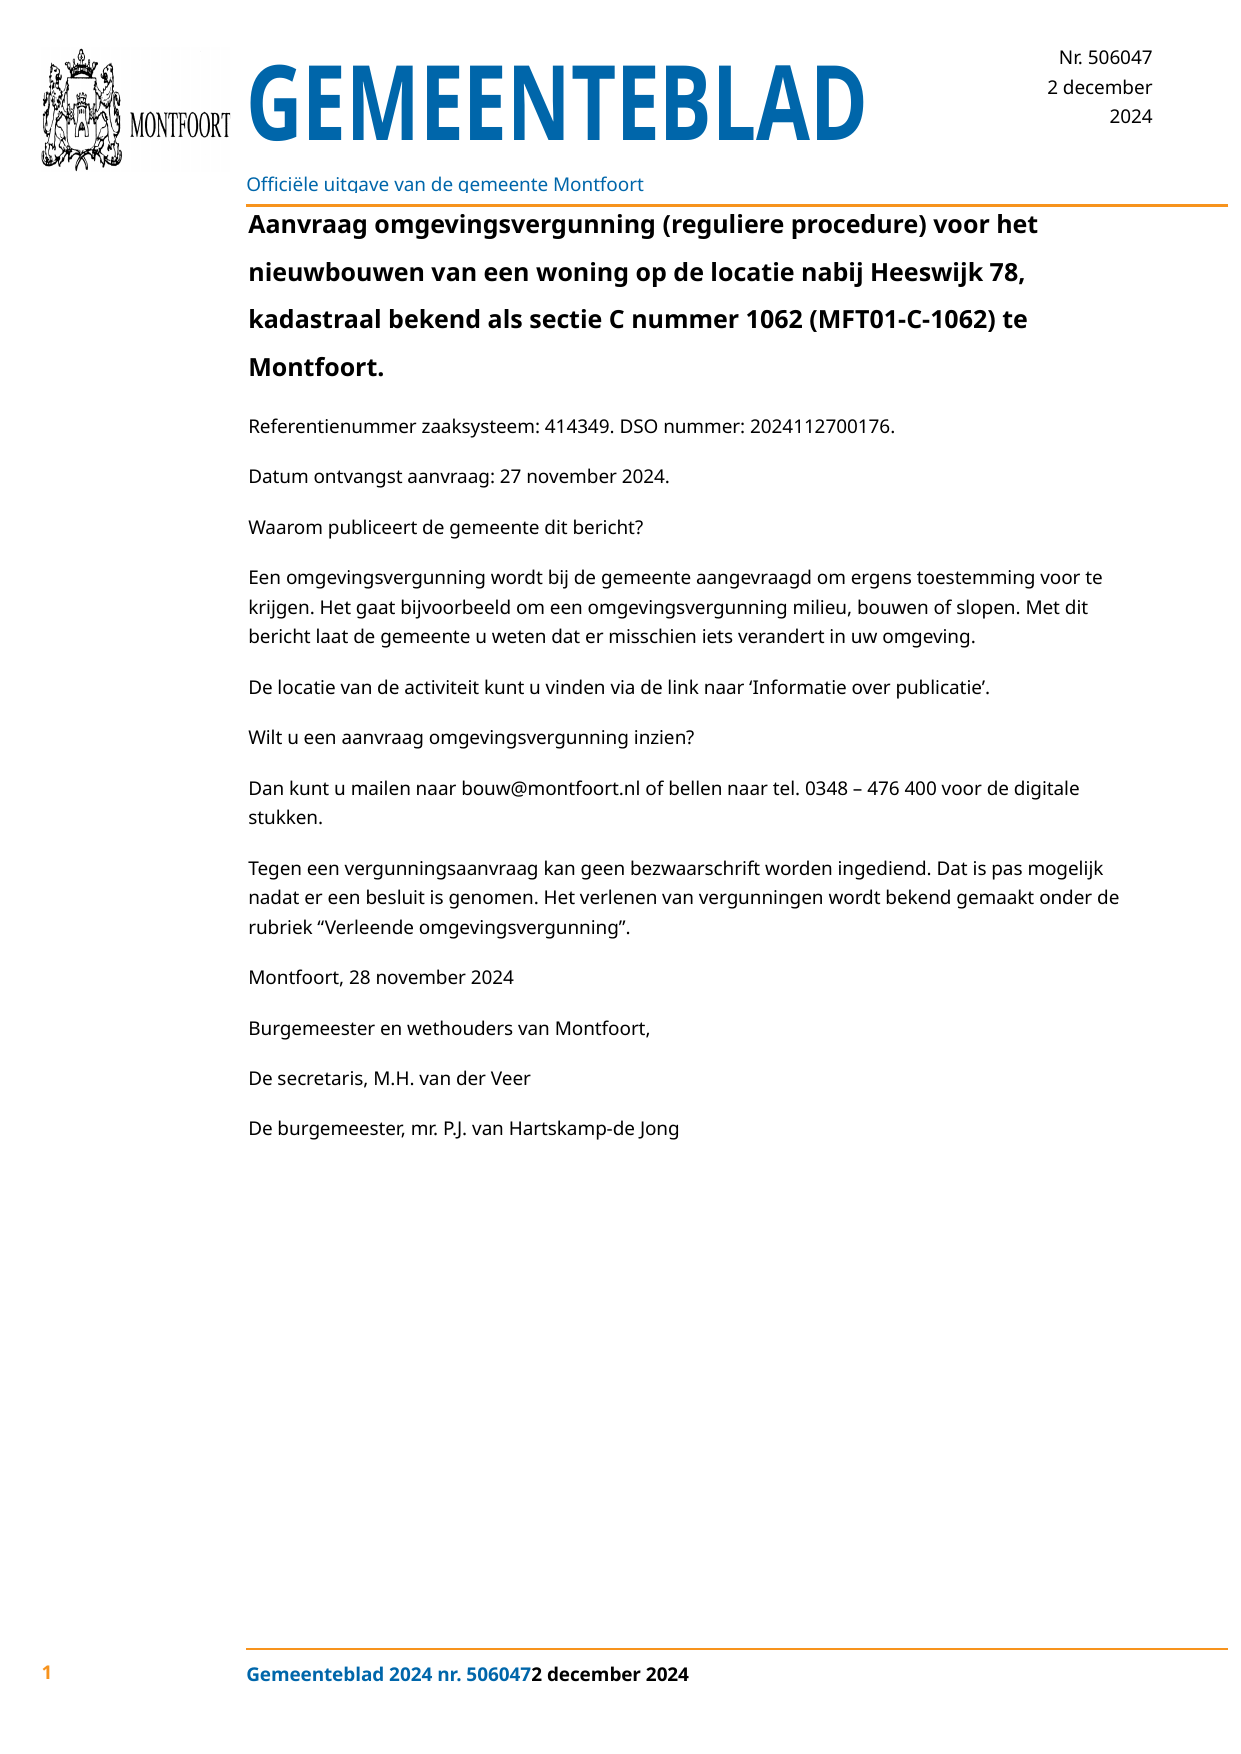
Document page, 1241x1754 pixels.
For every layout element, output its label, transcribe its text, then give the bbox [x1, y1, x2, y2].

text Tegen een vergunningsaanvraag kan geen bezwaarschrift worden ingediend. Dat is pas mogelijk nadat er een besluit is genomen. Het verlenen van vergunningen wordt bekend gemaakt onder de rubriek “Verleende omgevingsvergunning”. [248, 855, 1152, 940]
text Een omgevingsvergunning wordt bij de gemeente aangevraagd om ergens toestemming voor te krijgen. Het gaat bijvoorbeeld om een omgevingsvergunning milieu, bouwen of slopen. Met dit bericht laat de gemeente u weten dat er misschien iets verandert in uw omgeving. [248, 564, 1152, 649]
text Referentienummer zaaksysteem: 414349. DSO nummer: 2024112700176. [248, 413, 1152, 439]
text De secretaris, M.H. van der Veer [248, 1065, 1152, 1091]
picture [41, 47, 231, 172]
text Datum ontvangst aanvraag: 27 november 2024. [248, 463, 1152, 489]
text Aanvraag omgevingsvergunning (reguliere procedure) voor het nieuwbouwen van een woning op de locatie nabij Heeswijk 78, kadastraal bekend als sectie C nummer 1062 (MFT01-C-1062) te Montfoort. [248, 207, 1152, 384]
text Burgemeester en wethouders van Montfoort, [248, 1015, 1152, 1041]
text Waarom publiceert de gemeente dit bericht? [248, 514, 1152, 540]
text De burgemeester, mr. P.J. van Hartskamp-de Jong [248, 1116, 1152, 1141]
text Dan kunt u mailen naar bouw@montfoort.nl of bellen naar tel. 0348 – 476 400 voor de digitale stukken. [248, 775, 1152, 830]
text De locatie van de activiteit kunt u vinden via de link naar ‘Informatie over publicatie’. [248, 674, 1152, 700]
text Wilt u een aanvraag omgevingsvergunning inzien? [248, 724, 1152, 750]
text Montfoort, 28 november 2024 [248, 964, 1152, 990]
